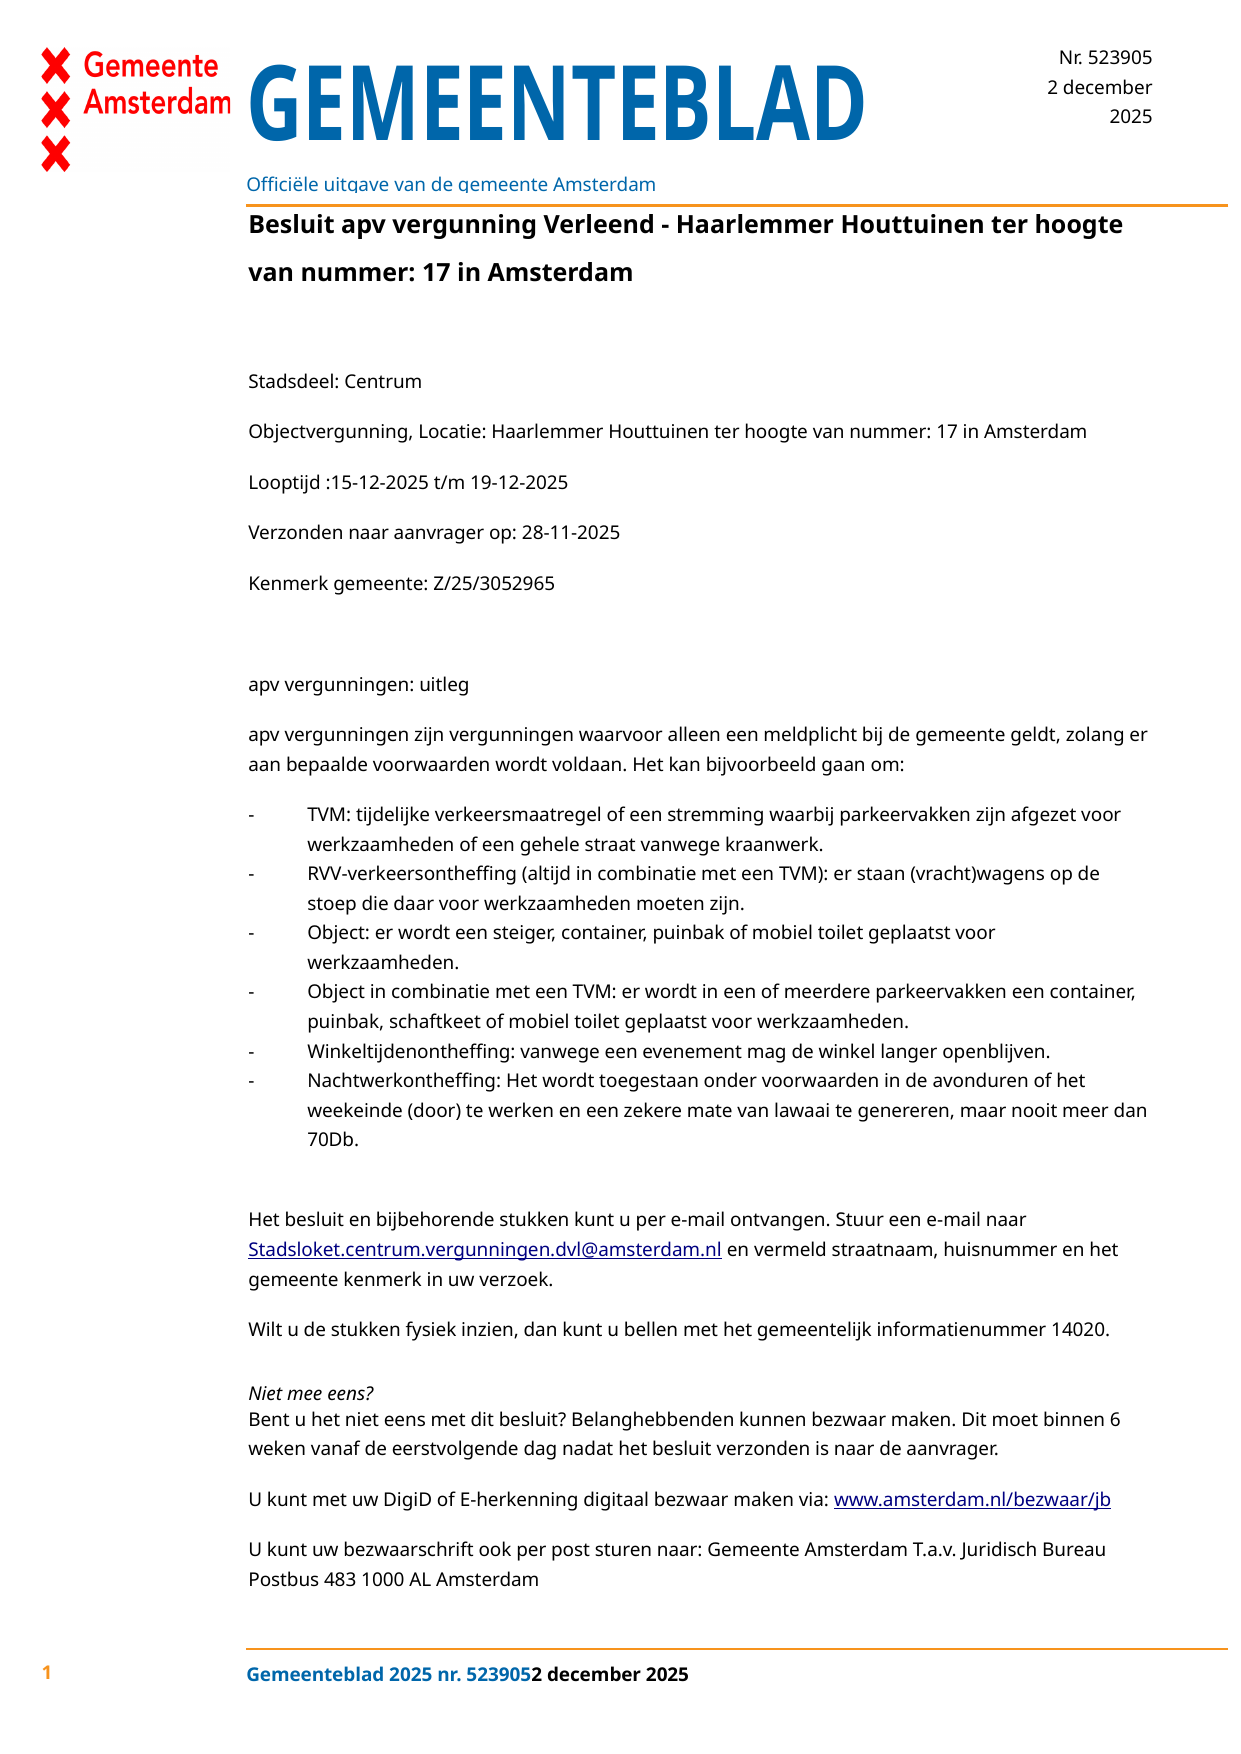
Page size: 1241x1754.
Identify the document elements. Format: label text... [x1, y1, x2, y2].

list RVV-verkeersontheffing (altijd in combinatie met een TVM): er staan (vracht)wagens op de stoep die daar voor werkzaamheden moeten zijn. [248, 860, 1152, 916]
text Objectvergunning, Locatie: Haarlemmer Houttuinen ter hoogte van nummer: 17 in Amsterdam [248, 419, 1152, 444]
text Looptijd :15-12-2025 t/m 19-12-2025 [248, 469, 1152, 495]
list Nachtwerkontheffing: Het wordt toegestaan onder voorwaarden in de avonduren of het weekeinde (door) te werken en een zekere mate van lawaai te genereren, maar nooit meer dan 70Db. [248, 1067, 1152, 1152]
list TVM: tijdelijke verkeersmaatregel of een stremming waarbij parkeervakken zijn afgezet voor werkzaamheden of een gehele straat vanwege kraanwerk. [248, 801, 1152, 857]
list Object: er wordt een steiger, container, puinbak of mobiel toilet geplaatst voor werkzaamheden. [248, 919, 1152, 975]
text Bent u het niet eens met dit besluit? Belanghebbenden kunnen bezwaar maken. Dit moet binnen 6 weken vanaf de eerstvolgende dag nadat het besluit verzonden is naar de aanvrager. [248, 1406, 1152, 1461]
text apv vergunningen: uitleg [248, 671, 1152, 697]
text Stadsdeel: Centrum [248, 368, 1152, 394]
text Besluit apv vergunning Verleend - Haarlemmer Houttuinen ter hoogte van nummer: 17 in Amsterdam [248, 207, 1152, 288]
text Het besluit en bijbehorende stukken kunt u per e-mail ontvangen. Stuur een e-mail naar Stadsloket.centrum.vergunningen.dvl@amsterdam.nl en vermeld straatnaam, huisnummer en het gemeente kenmerk in uw verzoek. [248, 1207, 1152, 1292]
text U kunt uw bezwaarschrift ook per post sturen naar: Gemeente Amsterdam T.a.v. Juridisch Bureau Postbus 483 1000 AL Amsterdam [248, 1536, 1152, 1592]
text Verzonden naar aanvrager op: 28-11-2025 [248, 519, 1152, 545]
text U kunt met uw DigiD of E-herkenning digitaal bezwaar maken via: www.amsterdam.nl/bezwaar/jb [248, 1486, 1152, 1512]
text Kenmerk gemeente: Z/25/3052965 [248, 570, 1152, 596]
text Wilt u de stukken fysiek inzien, dan kunt u bellen met het gemeentelijk informatienummer 14020. [248, 1316, 1152, 1342]
text Niet mee eens? [248, 1380, 1152, 1406]
text apv vergunningen zijn vergunningen waarvoor alleen een meldplicht bij de gemeente geldt, zolang er aan bepaalde voorwaarden wordt voldaan. Het kan bijvoorbeeld gaan om: [248, 721, 1152, 777]
list Winkeltijdenontheffing: vanwege een evenement mag de winkel langer openblijven. [248, 1038, 1152, 1064]
picture [41, 47, 231, 172]
list Object in combinatie met een TVM: er wordt in een of meerdere parkeervakken een container, puinbak, schaftkeet of mobiel toilet geplaatst voor werkzaamheden. [248, 979, 1152, 1034]
